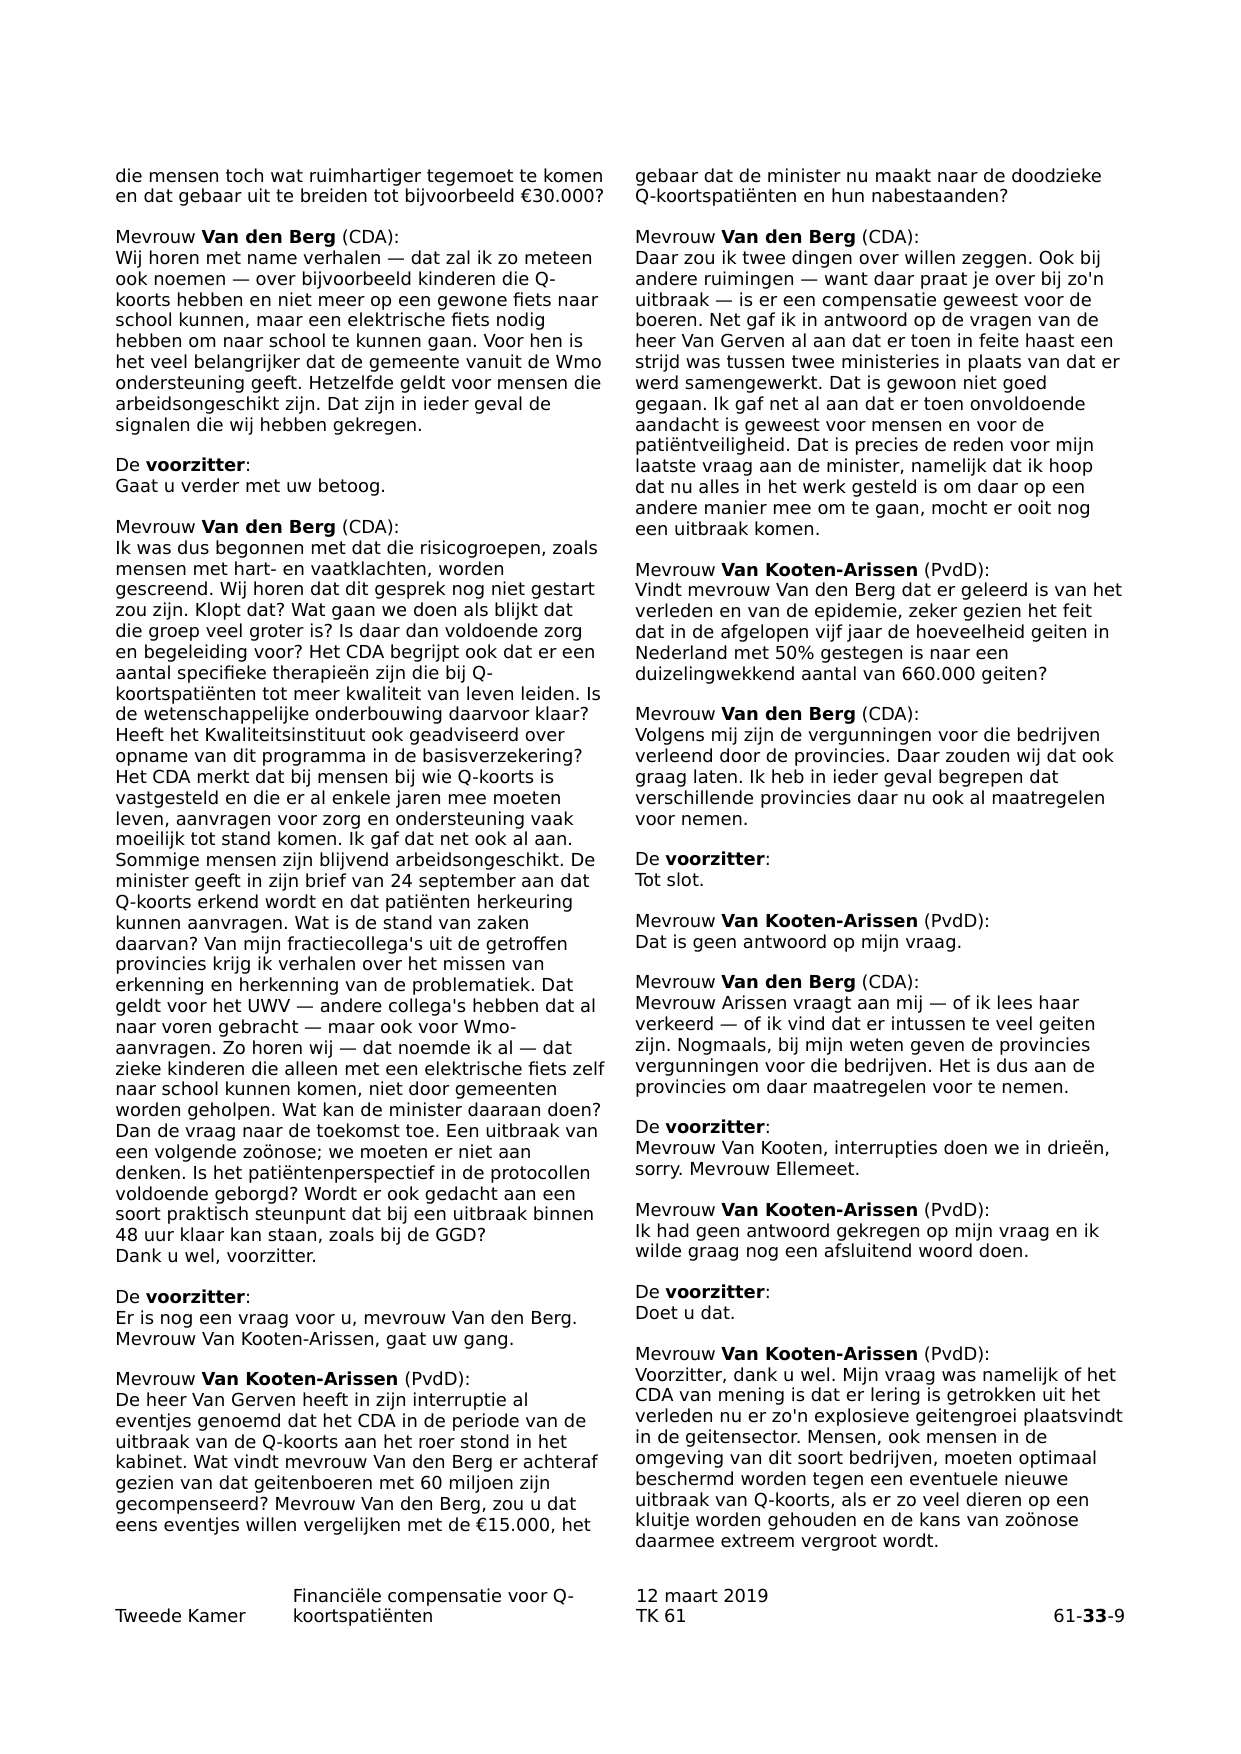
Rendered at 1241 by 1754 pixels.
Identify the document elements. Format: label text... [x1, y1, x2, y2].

text Ik had geen antwoord gekregen op mijn vraag en ik wilde graag nog een afsluitend woord doen. [635, 1220, 1125, 1262]
text De voorzitter: [115, 455, 605, 476]
text Mevrouw Van den Berg (CDA): [635, 972, 1125, 993]
text Mevrouw Arissen vraagt aan mij — of ik lees haar verkeerd — of ik vind dat er intussen te veel geiten zijn. Nogmaals, bij mijn weten geven de provincies vergunningen voor die bedrijven. Het is dus aan de provincies om daar maatregelen voor te nemen. [635, 993, 1125, 1097]
text Mevrouw Van Kooten-Arissen (PvdD): [115, 1369, 605, 1390]
text Mevrouw Van Kooten, interrupties doen we in drieën, sorry. Mevrouw Ellemeet. [635, 1138, 1125, 1179]
text Mevrouw Van Kooten-Arissen (PvdD): [635, 1343, 1125, 1364]
text Mevrouw Van den Berg (CDA): [115, 517, 605, 537]
text Er is nog een vraag voor u, mevrouw Van den Berg. Mevrouw Van Kooten-Arissen, gaat uw gang. [115, 1307, 605, 1349]
text Ik was dus begonnen met dat die risicogroepen, zoals mensen met hart- en vaatklachten, worden gescreend. Wij horen dat dit gesprek nog niet gestart zou zijn. Klopt dat? Wat gaan we doen als blijkt dat die groep veel groter is? Is daar dan voldoende zorg en begeleiding voor? Het CDA begrijpt ook dat er een aantal specifieke therapieën zijn die bij Q-koortspatiënten tot meer kwaliteit van leven leiden. Is de wetenschappelijke onderbouwing daarvoor klaar? Heeft het Kwaliteitsinstituut ook geadviseerd over opname van dit programma in de basisverzekering? [115, 537, 605, 767]
text Dat is geen antwoord op mijn vraag. [635, 931, 1125, 952]
text die mensen toch wat ruimhartiger tegemoet te komen en dat gebaar uit te breiden tot bijvoorbeeld €30.000? [115, 165, 605, 207]
text De heer Van Gerven heeft in zijn interruptie al eventjes genoemd dat het CDA in de periode van de uitbraak van de Q-koorts aan het roer stond in het kabinet. Wat vindt mevrouw Van den Berg er achteraf gezien van dat geitenboeren met 60 miljoen zijn gecompenseerd? Mevrouw Van den Berg, zou u dat eens eventjes willen vergelijken met de €15.000, het [115, 1390, 605, 1536]
text Dank u wel, voorzitter. [115, 1246, 605, 1267]
text Vindt mevrouw Van den Berg dat er geleerd is van het verleden en van de epidemie, zeker gezien het feit dat in de afgelopen vijf jaar de hoeveelheid geiten in Nederland met 50% gestegen is naar een duizelingwekkend aantal van 660.000 geiten? [635, 580, 1125, 684]
text Gaat u verder met uw betoog. [115, 476, 605, 497]
text De voorzitter: [115, 1287, 605, 1307]
text Mevrouw Van Kooten-Arissen (PvdD): [635, 911, 1125, 931]
text Mevrouw Van Kooten-Arissen (PvdD): [635, 559, 1125, 580]
text Tot slot. [635, 870, 1125, 891]
text Het CDA merkt dat bij mensen bij wie Q-koorts is vastgesteld en die er al enkele jaren mee moeten leven, aanvragen voor zorg en ondersteuning vaak moeilijk tot stand komen. Ik gaf dat net ook al aan. Sommige mensen zijn blijvend arbeidsongeschikt. De minister geeft in zijn brief van 24 september aan dat Q-koorts erkend wordt en dat patiënten herkeuring kunnen aanvragen. Wat is de stand van zaken daarvan? Van mijn fractiecollega's uit de getroffen provincies krijg ik verhalen over het missen van erkenning en herkenning van de problematiek. Dat geldt voor het UWV — andere collega's hebben dat al naar voren gebracht — maar ook voor Wmo-aanvragen. Zo horen wij — dat noemde ik al — dat zieke kinderen die alleen met een elektrische fiets zelf naar school kunnen komen, niet door gemeenten worden geholpen. Wat kan de minister daaraan doen? [115, 767, 605, 1121]
text Mevrouw Van Kooten-Arissen (PvdD): [635, 1199, 1125, 1220]
text Dan de vraag naar de toekomst toe. Een uitbraak van een volgende zoönose; we moeten er niet aan denken. Is het patiëntenperspectief in de protocollen voldoende geborgd? Wordt er ook gedacht aan een soort praktisch steunpunt dat bij een uitbraak binnen 48 uur klaar kan staan, zoals bij de GGD? [115, 1121, 605, 1246]
text Mevrouw Van den Berg (CDA): [115, 227, 605, 248]
text Mevrouw Van den Berg (CDA): [635, 704, 1125, 725]
text De voorzitter: [635, 849, 1125, 870]
text De voorzitter: [635, 1117, 1125, 1138]
text Wij horen met name verhalen — dat zal ik zo meteen ook noemen — over bijvoorbeeld kinderen die Q-koorts hebben en niet meer op een gewone fiets naar school kunnen, maar een elektrische fiets nodig hebben om naar school te kunnen gaan. Voor hen is het veel belangrijker dat de gemeente vanuit de Wmo ondersteuning geeft. Hetzelfde geldt voor mensen die arbeidsongeschikt zijn. Dat zijn in ieder geval de signalen die wij hebben gekregen. [115, 248, 605, 435]
text Doet u dat. [635, 1303, 1125, 1323]
text De voorzitter: [635, 1282, 1125, 1303]
text Daar zou ik twee dingen over willen zeggen. Ook bij andere ruimingen — want daar praat je over bij zo'n uitbraak — is er een compensatie geweest voor de boeren. Net gaf ik in antwoord op de vragen van de heer Van Gerven al aan dat er toen in feite haast een strijd was tussen twee ministeries in plaats van dat er werd samengewerkt. Dat is gewoon niet goed gegaan. Ik gaf net al aan dat er toen onvoldoende aandacht is geweest voor mensen en voor de patiëntveiligheid. Dat is precies de reden voor mijn laatste vraag aan de minister, namelijk dat ik hoop dat nu alles in het werk gesteld is om daar op een andere manier mee om te gaan, mocht er ooit nog een uitbraak komen. [635, 248, 1125, 539]
text Volgens mij zijn de vergunningen voor die bedrijven verleend door de provincies. Daar zouden wij dat ook graag laten. Ik heb in ieder geval begrepen dat verschillende provincies daar nu ook al maatregelen voor nemen. [635, 725, 1125, 829]
text Mevrouw Van den Berg (CDA): [635, 227, 1125, 248]
text gebaar dat de minister nu maakt naar de doodzieke Q-koortspatiënten en hun nabestaanden? [635, 165, 1125, 207]
text Voorzitter, dank u wel. Mijn vraag was namelijk of het CDA van mening is dat er lering is getrokken uit het verleden nu er zo'n explosieve geitengroei plaatsvindt in de geitensector. Mensen, ook mensen in de omgeving van dit soort bedrijven, moeten optimaal beschermd worden tegen een eventuele nieuwe uitbraak van Q-koorts, als er zo veel dieren op een kluitje worden gehouden en de kans van zoönose daarmee extreem vergroot wordt. [635, 1364, 1125, 1552]
